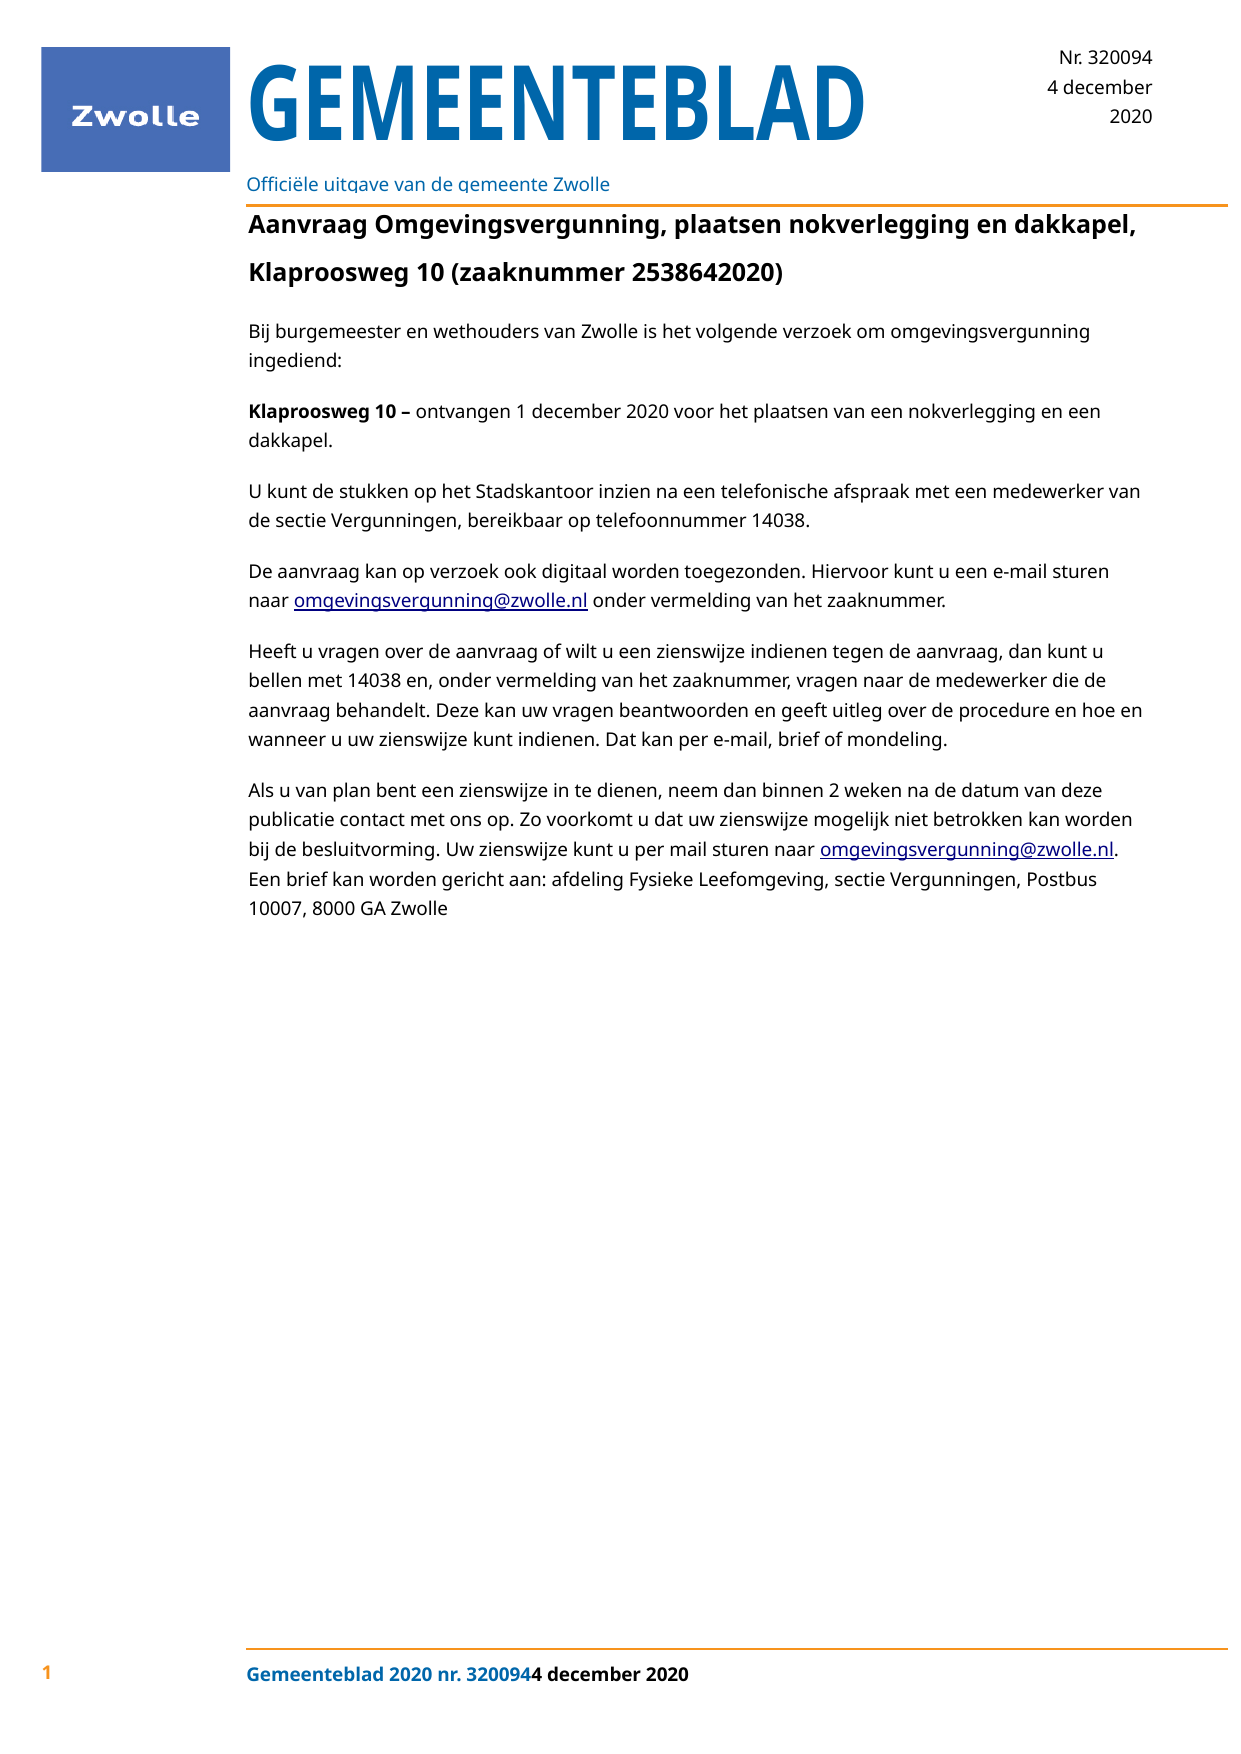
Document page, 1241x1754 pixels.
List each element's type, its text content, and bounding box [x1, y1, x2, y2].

text De aanvraag kan op verzoek ook digitaal worden toegezonden. Hiervoor kunt u een e-mail sturen naar omgevingsvergunning@zwolle.nl onder vermelding van het zaaknummer. [248, 558, 1152, 613]
text Klaproosweg 10 – ontvangen 1 december 2020 voor het plaatsen van een nokverlegging en een dakkapel. [248, 398, 1152, 453]
text U kunt de stukken op het Stadskantoor inzien na een telefonische afspraak met een medewerker van de sectie Vergunningen, bereikbaar op telefoonnummer 14038. [248, 478, 1152, 533]
picture [41, 47, 231, 172]
text Aanvraag Omgevingsvergunning, plaatsen nokverlegging en dakkapel, Klaproosweg 10 (zaaknummer 2538642020) [248, 207, 1152, 288]
text Heeft u vragen over de aanvraag of wilt u een zienswijze indienen tegen de aanvraag, dan kunt u bellen met 14038 en, onder vermelding van het zaaknummer, vragen naar de medewerker die de aanvraag behandelt. Deze kan uw vragen beantwoorden en geeft uitleg over de procedure en hoe en wanneer u uw zienswijze kunt indienen. Dat kan per e-mail, brief of mondeling. [248, 638, 1152, 752]
text Als u van plan bent een zienswijze in te dienen, neem dan binnen 2 weken na de datum van deze publicatie contact met ons op. Zo voorkomt u dat uw zienswijze mogelijk niet betrokken kan worden bij de besluitvorming. Uw zienswijze kunt u per mail sturen naar omgevingsvergunning@zwolle.nl. Een brief kan worden gericht aan: afdeling Fysieke Leefomgeving, sectie Vergunningen, Postbus 10007, 8000 GA Zwolle [248, 777, 1152, 921]
text Bij burgemeester en wethouders van Zwolle is het volgende verzoek om omgevingsvergunning ingediend: [248, 318, 1152, 373]
